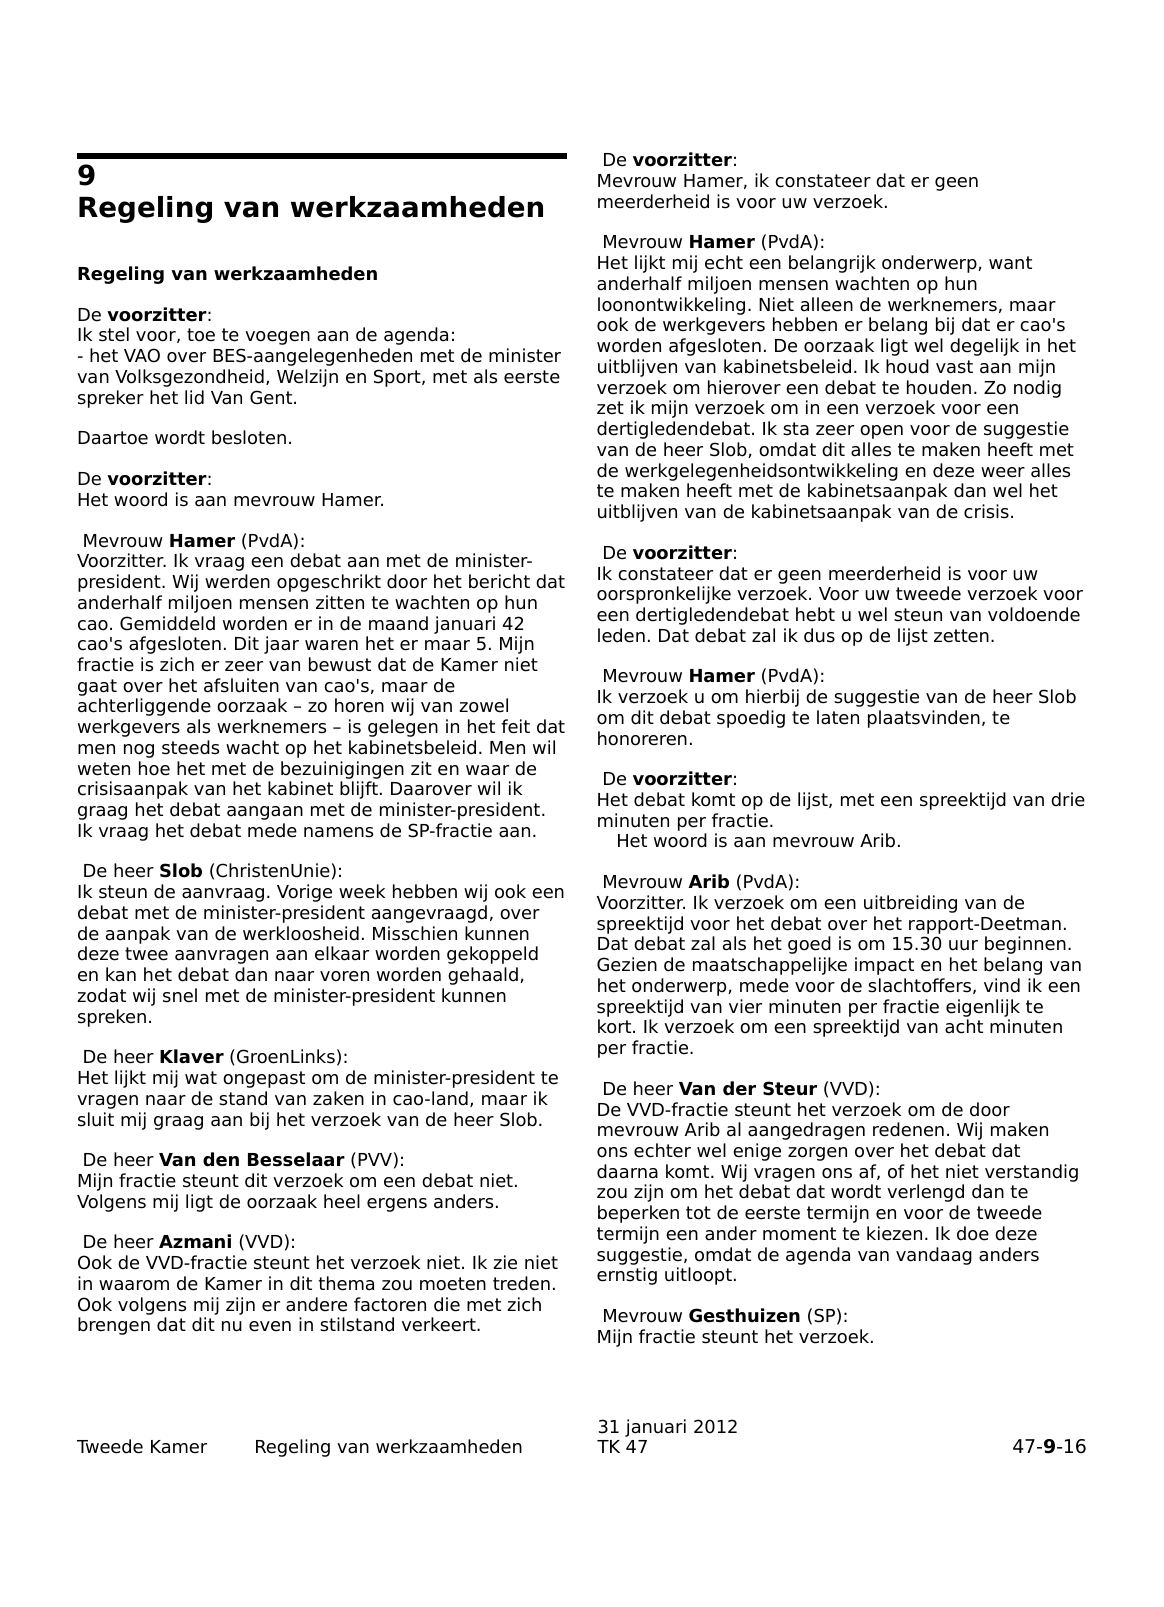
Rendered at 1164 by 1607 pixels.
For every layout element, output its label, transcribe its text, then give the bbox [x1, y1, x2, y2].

text - het VAO over BES-aangelegenheden met de minister van Volksgezondheid, Welzijn en Sport, met als eerste spreker het lid Van Gent. [77, 346, 567, 408]
title 9 Regeling van werkzaamheden [77, 159, 567, 224]
text De voorzitter: [596, 150, 1087, 171]
text Mevrouw Hamer (PvdA): [596, 666, 1087, 687]
text De voorzitter: [77, 304, 567, 325]
text Voorzitter. Ik vraag een debat aan met de minister-president. Wij werden opgeschrikt door het bericht dat anderhalf miljoen mensen zitten te wachten op hun cao. Gemiddeld worden er in de maand januari 42 cao's afgesloten. Dit jaar waren het er maar 5. Mijn fractie is zich er zeer van bewust dat de Kamer niet gaat over het afsluiten van cao's, maar de achterliggende oorzaak – zo horen wij van zowel werkgevers als werknemers – is gelegen in het feit dat men nog steeds wacht op het kabinetsbeleid. Men wil weten hoe het met de bezuinigingen zit en waar de crisisaanpak van het kabinet blijft. Daarover wil ik graag het debat aangaan met de minister-president. Ik vraag het debat mede namens de SP-fractie aan. [77, 551, 567, 841]
text Voorzitter. Ik verzoek om een uitbreiding van de spreektijd voor het debat over het rapport-Deetman. Dat debat zal als het goed is om 15.30 uur beginnen. Gezien de maatschappelijke impact en het belang van het onderwerp, mede voor de slachtoffers, vind ik een spreektijd van vier minuten per fractie eigenlijk te kort. Ik verzoek om een spreektijd van acht minuten per fractie. [596, 893, 1087, 1059]
text De voorzitter: [77, 469, 567, 490]
text De heer Klaver (GroenLinks): [77, 1047, 567, 1068]
text Ik stel voor, toe te voegen aan de agenda: [77, 325, 567, 346]
text Het woord is aan mevrouw Arib. [596, 831, 1087, 852]
text Regeling van werkzaamheden [77, 264, 567, 284]
text Mijn fractie steunt dit verzoek om een debat niet. Volgens mij ligt de oorzaak heel ergens anders. [77, 1171, 567, 1212]
text De VVD-fractie steunt het verzoek om de door mevrouw Arib al aangedragen redenen. Wij maken ons echter wel enige zorgen over het debat dat daarna komt. Wij vragen ons af, of het niet verstandig zou zijn om het debat dat wordt verlengd dan te beperken tot de eerste termijn en voor de tweede termijn een ander moment te kiezen. Ik doe deze suggestie, omdat de agenda van vandaag anders ernstig uitloopt. [596, 1099, 1087, 1286]
text Het lijkt mij wat ongepast om de minister-president te vragen naar de stand van zaken in cao-land, maar ik sluit mij graag aan bij het verzoek van de heer Slob. [77, 1068, 567, 1130]
text De voorzitter: [596, 769, 1087, 790]
text De heer Azmani (VVD): [77, 1232, 567, 1253]
text Mevrouw Hamer (PvdA): [596, 232, 1087, 253]
text Het debat komt op de lijst, met een spreektijd van drie minuten per fractie. [596, 790, 1087, 831]
text Mevrouw Hamer, ik constateer dat er geen meerderheid is voor uw verzoek. [596, 171, 1087, 212]
text Ik verzoek u om hierbij de suggestie van de heer Slob om dit debat spoedig te laten plaatsvinden, te honoreren. [596, 687, 1087, 749]
text Mevrouw Gesthuizen (SP): [596, 1306, 1087, 1327]
text Het woord is aan mevrouw Hamer. [77, 490, 567, 510]
text Mijn fractie steunt het verzoek. [596, 1327, 1087, 1347]
text Mevrouw Arib (PvdA): [596, 872, 1087, 893]
text Daartoe wordt besloten. [77, 428, 567, 449]
text De voorzitter: [596, 543, 1087, 563]
text De heer Slob (ChristenUnie): [77, 861, 567, 882]
text Ik steun de aanvraag. Vorige week hebben wij ook een debat met de minister-president aangevraagd, over de aanpak van de werkloosheid. Misschien kunnen deze twee aanvragen aan elkaar worden gekoppeld en kan het debat dan naar voren worden gehaald, zodat wij snel met de minister-president kunnen spreken. [77, 882, 567, 1027]
text Ik constateer dat er geen meerderheid is voor uw oorspronkelijke verzoek. Voor uw tweede verzoek voor een dertigledendebat hebt u wel steun van voldoende leden. Dat debat zal ik dus op de lijst zetten. [596, 563, 1087, 646]
text Het lijkt mij echt een belangrijk onderwerp, want anderhalf miljoen mensen wachten op hun loonontwikkeling. Niet alleen de werknemers, maar ook de werkgevers hebben er belang bij dat er cao's worden afgesloten. De oorzaak ligt wel degelijk in het uitblijven van kabinetsbeleid. Ik houd vast aan mijn verzoek om hierover een debat te houden. Zo nodig zet ik mijn verzoek om in een verzoek voor een dertigledendebat. Ik sta zeer open voor de suggestie van de heer Slob, omdat dit alles te maken heeft met de werkgelegenheidsontwikkeling en deze weer alles te maken heeft met de kabinetsaanpak dan wel het uitblijven van de kabinetsaanpak van de crisis. [596, 253, 1087, 523]
text Mevrouw Hamer (PvdA): [77, 530, 567, 551]
text De heer Van den Besselaar (PVV): [77, 1150, 567, 1171]
text De heer Van der Steur (VVD): [596, 1079, 1087, 1099]
text Ook de VVD-fractie steunt het verzoek niet. Ik zie niet in waarom de Kamer in dit thema zou moeten treden. Ook volgens mij zijn er andere factoren die met zich brengen dat dit nu even in stilstand verkeert. [77, 1253, 567, 1336]
